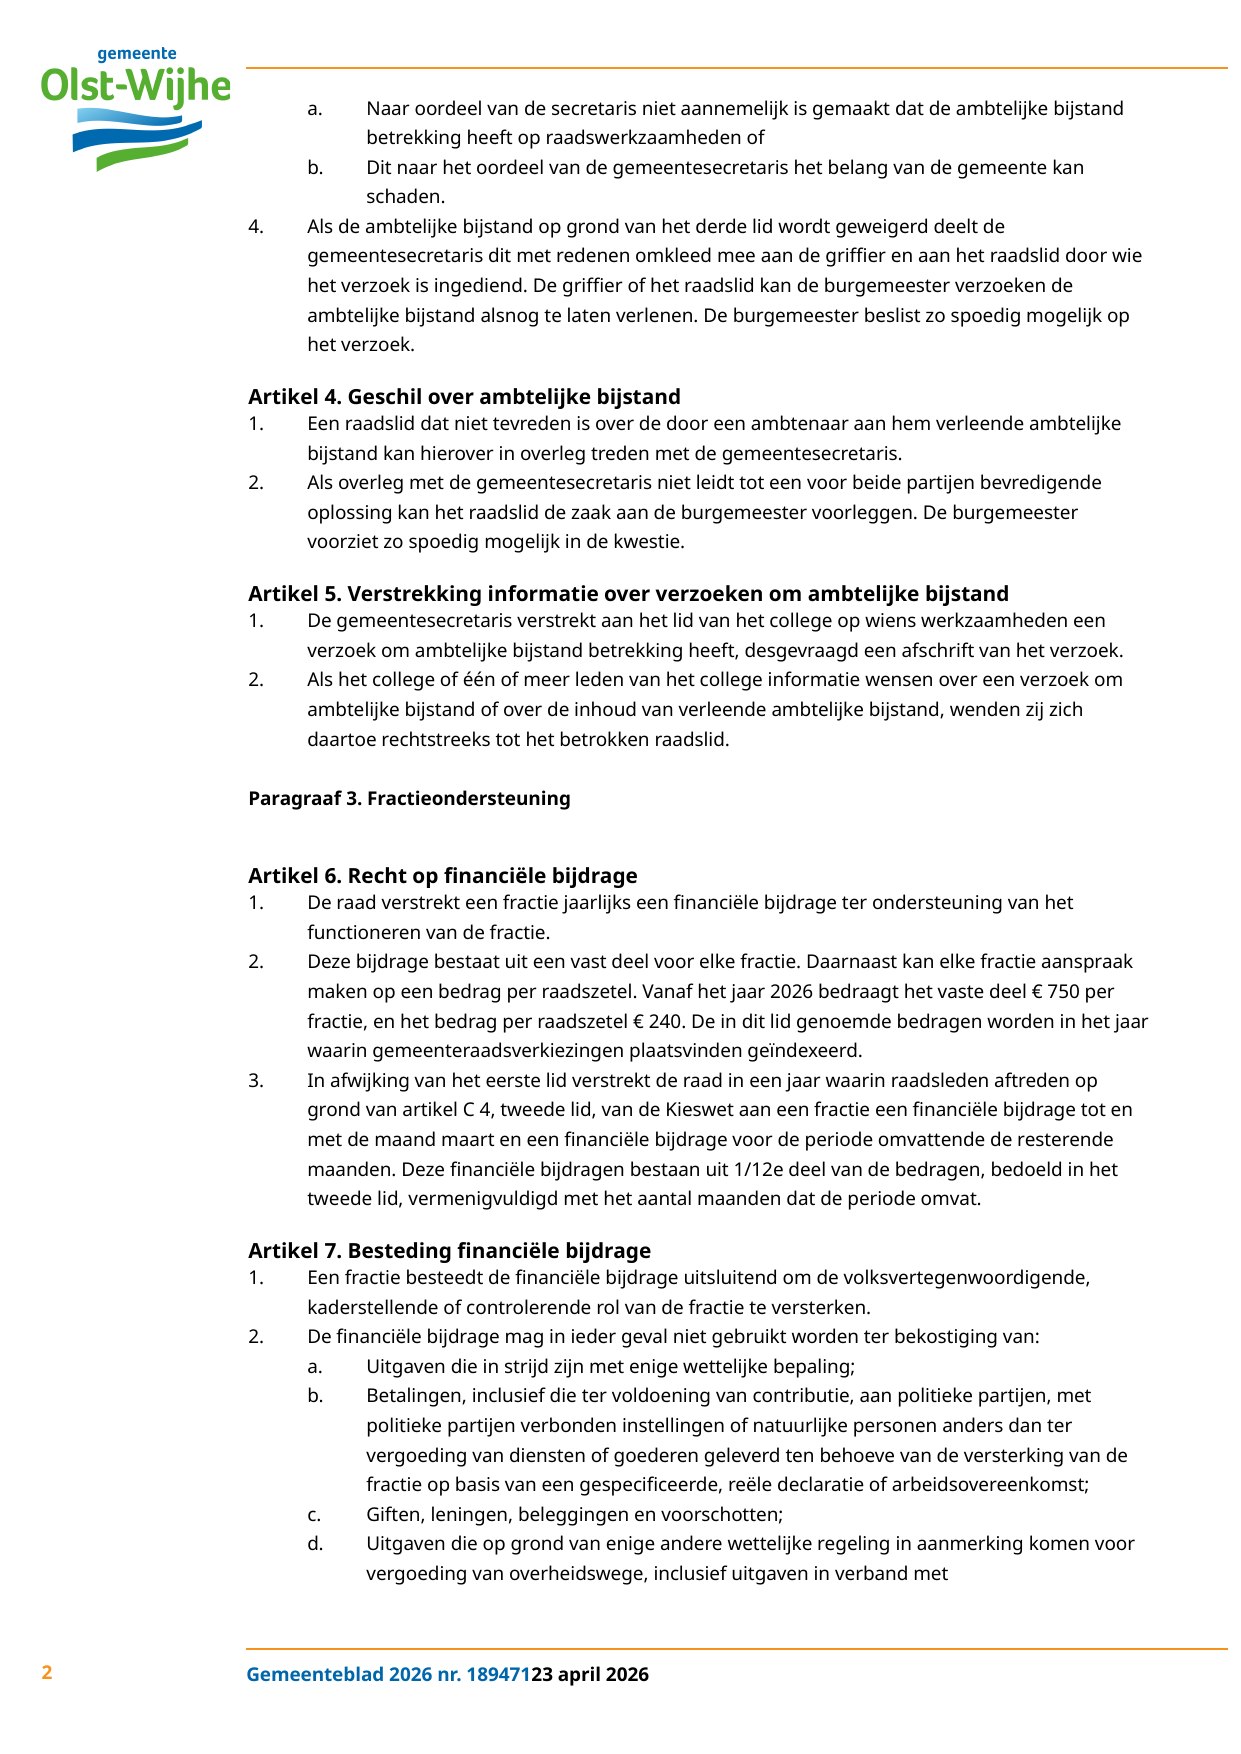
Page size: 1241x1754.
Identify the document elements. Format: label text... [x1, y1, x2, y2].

list Giften, leningen, beleggingen en voorschotten; [307, 1501, 1152, 1527]
text Paragraaf 3. Fractieondersteuning [248, 785, 1152, 811]
text Artikel 7. Besteding financiële bijdrage [248, 1236, 1152, 1264]
text Artikel 4. Geschil over ambtelijke bijstand [248, 382, 1152, 410]
list Uitgaven die op grond van enige andere wettelijke regeling in aanmerking komen voor vergoeding van overheidswege, inclusief uitgaven in verband met [307, 1531, 1152, 1586]
list Betalingen, inclusief die ter voldoening van contributie, aan politieke partijen, met politieke partijen verbonden instellingen of natuurlijke personen anders dan ter vergoeding van diensten of goederen geleverd ten behoeve van de versterking van de fractie op basis van een gespecificeerde, reële declaratie of arbeidsovereenkomst; [307, 1383, 1152, 1497]
list Een raadslid dat niet tevreden is over de door een ambtenaar aan hem verleende ambtelijke bijstand kan hierover in overleg treden met de gemeentesecretaris. [248, 410, 1152, 466]
list Als de ambtelijke bijstand op grond van het derde lid wordt geweigerd deelt de gemeentesecretaris dit met redenen omkleed mee aan de griffier en aan het raadslid door wie het verzoek is ingediend. De griffier of het raadslid kan de burgemeester verzoeken de ambtelijke bijstand alsnog te laten verlenen. De burgemeester beslist zo spoedig mogelijk op het verzoek. [248, 213, 1152, 357]
text Artikel 5. Verstrekking informatie over verzoeken om ambtelijke bijstand [248, 579, 1152, 607]
list Deze bijdrage bestaat uit een vast deel voor elke fractie. Daarnaast kan elke fractie aanspraak maken op een bedrag per raadszetel. Vanaf het jaar 2026 bedraagt het vaste deel € 750 per fractie, en het bedrag per raadszetel € 240. De in dit lid genoemde bedragen worden in het jaar waarin gemeenteraadsverkiezingen plaatsvinden geïndexeerd. [248, 949, 1152, 1063]
list Uitgaven die in strijd zijn met enige wettelijke bepaling; [307, 1353, 1152, 1379]
list Als het college of één of meer leden van het college informatie wensen over een verzoek om ambtelijke bijstand of over de inhoud van verleende ambtelijke bijstand, wenden zij zich daartoe rechtstreeks tot het betrokken raadslid. [248, 667, 1152, 752]
picture [41, 47, 231, 172]
list Dit naar het oordeel van de gemeentesecretaris het belang van de gemeente kan schaden. [307, 154, 1152, 209]
list Als overleg met de gemeentesecretaris niet leidt tot een voor beide partijen bevredigende oplossing kan het raadslid de zaak aan de burgemeester voorleggen. De burgemeester voorziet zo spoedig mogelijk in de kwestie. [248, 469, 1152, 554]
list Naar oordeel van de secretaris niet aannemelijk is gemaakt dat de ambtelijke bijstand betrekking heeft op raadswerkzaamheden of [307, 95, 1152, 150]
list De raad verstrekt een fractie jaarlijks een financiële bijdrage ter ondersteuning van het functioneren van de fractie. [248, 889, 1152, 945]
text Artikel 6. Recht op financiële bijdrage [248, 861, 1152, 889]
list In afwijking van het eerste lid verstrekt de raad in een jaar waarin raadsleden aftreden op grond van artikel C 4, tweede lid, van de Kieswet aan een fractie een financiële bijdrage tot en met de maand maart en een financiële bijdrage voor de periode omvattende de resterende maanden. Deze financiële bijdragen bestaan uit 1/12e deel van de bedragen, bedoeld in het tweede lid, vermenigvuldigd met het aantal maanden dat de periode omvat. [248, 1067, 1152, 1211]
list Een fractie besteedt de financiële bijdrage uitsluitend om de volksvertegenwoordigende, kaderstellende of controlerende rol van de fractie te versterken. [248, 1264, 1152, 1319]
list De financiële bijdrage mag in ieder geval niet gebruikt worden ter bekostiging van: [248, 1323, 1152, 1349]
list De gemeentesecretaris verstrekt aan het lid van het college op wiens werkzaamheden een verzoek om ambtelijke bijstand betrekking heeft, desgevraagd een afschrift van het verzoek. [248, 607, 1152, 663]
